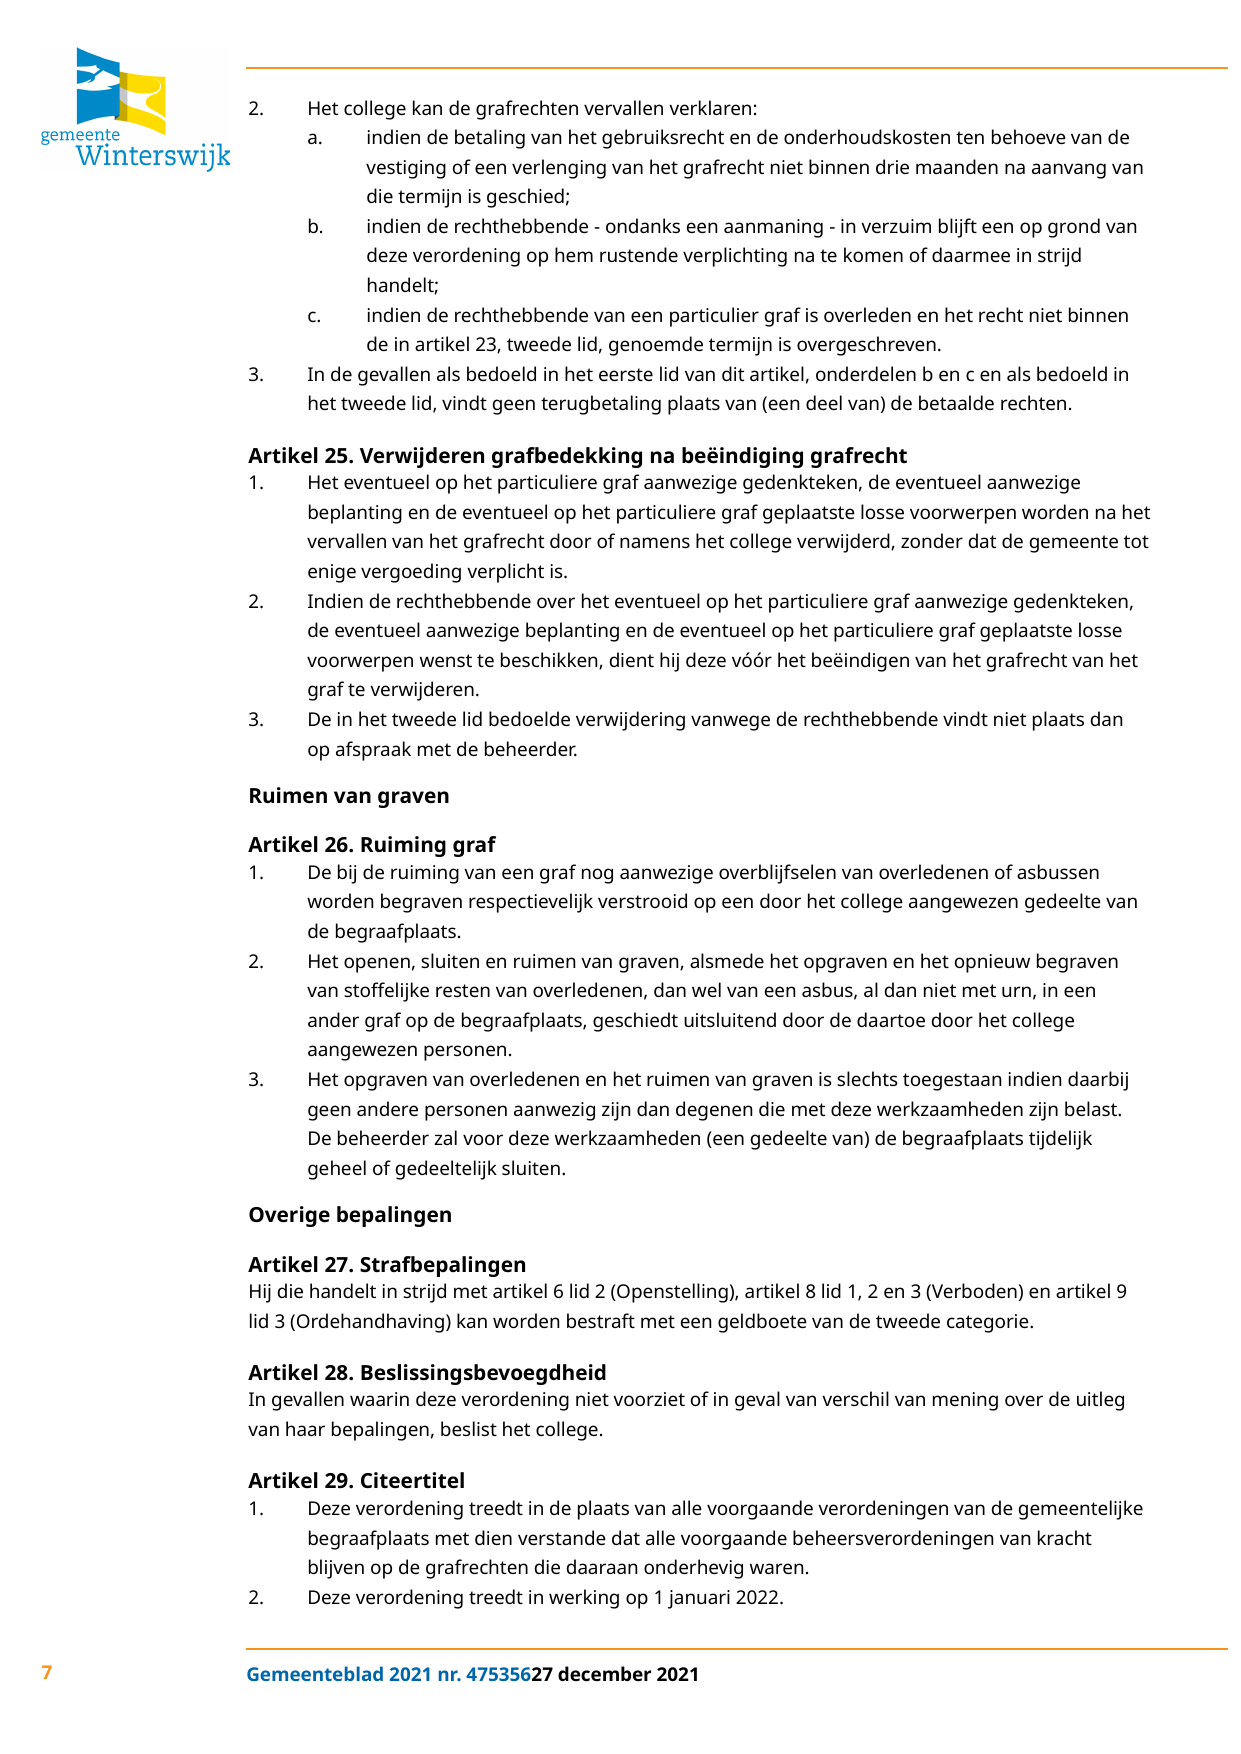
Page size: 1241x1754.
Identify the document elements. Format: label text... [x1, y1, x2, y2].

list Deze verordening treedt in de plaats van alle voorgaande verordeningen van de gemeentelijke begraafplaats met dien verstande dat alle voorgaande beheersverordeningen van kracht blijven op de grafrechten die daaraan onderhevig waren. [248, 1495, 1152, 1580]
list indien de rechthebbende van een particulier graf is overleden en het recht niet binnen de in artikel 23, tweede lid, genoemde termijn is overgeschreven. [307, 302, 1152, 357]
text Artikel 25. Verwijderen grafbedekking na beëindiging grafrecht [248, 441, 1152, 469]
list Deze verordening treedt in werking op 1 januari 2022. [248, 1584, 1152, 1609]
picture [41, 47, 231, 172]
list Het opgraven van overledenen en het ruimen van graven is slechts toegestaan indien daarbij geen andere personen aanwezig zijn dan degenen die met deze werkzaamheden zijn belast. De beheerder zal voor deze werkzaamheden (een gedeelte van) de begraafplaats tijdelijk geheel of gedeeltelijk sluiten. [248, 1066, 1152, 1181]
text Hij die handelt in strijd met artikel 6 lid 2 (Openstelling), artikel 8 lid 1, 2 en 3 (Verboden) en artikel 9 lid 3 (Ordehandhaving) kan worden bestraft met een geldboete van de tweede categorie. [248, 1278, 1152, 1333]
text Artikel 28. Beslissingsbevoegdheid [248, 1358, 1152, 1387]
list De bij de ruiming van een graf nog aanwezige overblijfselen van overledenen of asbussen worden begraven respectievelijk verstrooid op een door het college aangewezen gedeelte van de begraafplaats. [248, 859, 1152, 944]
text Artikel 29. Citeertitel [248, 1467, 1152, 1495]
text Artikel 27. Strafbepalingen [248, 1250, 1152, 1278]
list indien de rechthebbende - ondanks een aanmaning - in verzuim blijft een op grond van deze verordening op hem rustende verplichting na te komen of daarmee in strijd handelt; [307, 213, 1152, 298]
list Het eventueel op het particuliere graf aanwezige gedenkteken, de eventueel aanwezige beplanting en de eventueel op het particuliere graf geplaatste losse voorwerpen worden na het vervallen van het grafrecht door of namens het college verwijderd, zonder dat de gemeente tot enige vergoeding verplicht is. [248, 469, 1152, 584]
list De in het tweede lid bedoelde verwijdering vanwege de rechthebbende vindt niet plaats dan op afspraak met de beheerder. [248, 706, 1152, 761]
list In de gevallen als bedoeld in het eerste lid van dit artikel, onderdelen b en c en als bedoeld in het tweede lid, vindt geen terugbetaling plaats van (een deel van) de betaalde rechten. [248, 361, 1152, 416]
text Overige bepalingen [248, 1201, 1152, 1229]
text In gevallen waarin deze verordening niet voorziet of in geval van verschil van mening over de uitleg van haar bepalingen, beslist het college. [248, 1387, 1152, 1442]
text Ruimen van graven [248, 781, 1152, 810]
list Indien de rechthebbende over het eventueel op het particuliere graf aanwezige gedenkteken, de eventueel aanwezige beplanting en de eventueel op het particuliere graf geplaatste losse voorwerpen wenst te beschikken, dient hij deze vóór het beëindigen van het grafrecht van het graf te verwijderen. [248, 588, 1152, 702]
text Artikel 26. Ruiming graf [248, 831, 1152, 859]
list Het college kan de grafrechten vervallen verklaren: [248, 95, 1152, 121]
list Het openen, sluiten en ruimen van graven, alsmede het opgraven en het opnieuw begraven van stoffelijke resten van overledenen, dan wel van een asbus, al dan niet met urn, in een ander graf op de begraafplaats, geschiedt uitsluitend door de daartoe door het college aangewezen personen. [248, 948, 1152, 1062]
list indien de betaling van het gebruiksrecht en de onderhoudskosten ten behoeve van de vestiging of een verlenging van het grafrecht niet binnen drie maanden na aanvang van die termijn is geschied; [307, 124, 1152, 209]
picture [225, 153, 231, 162]
